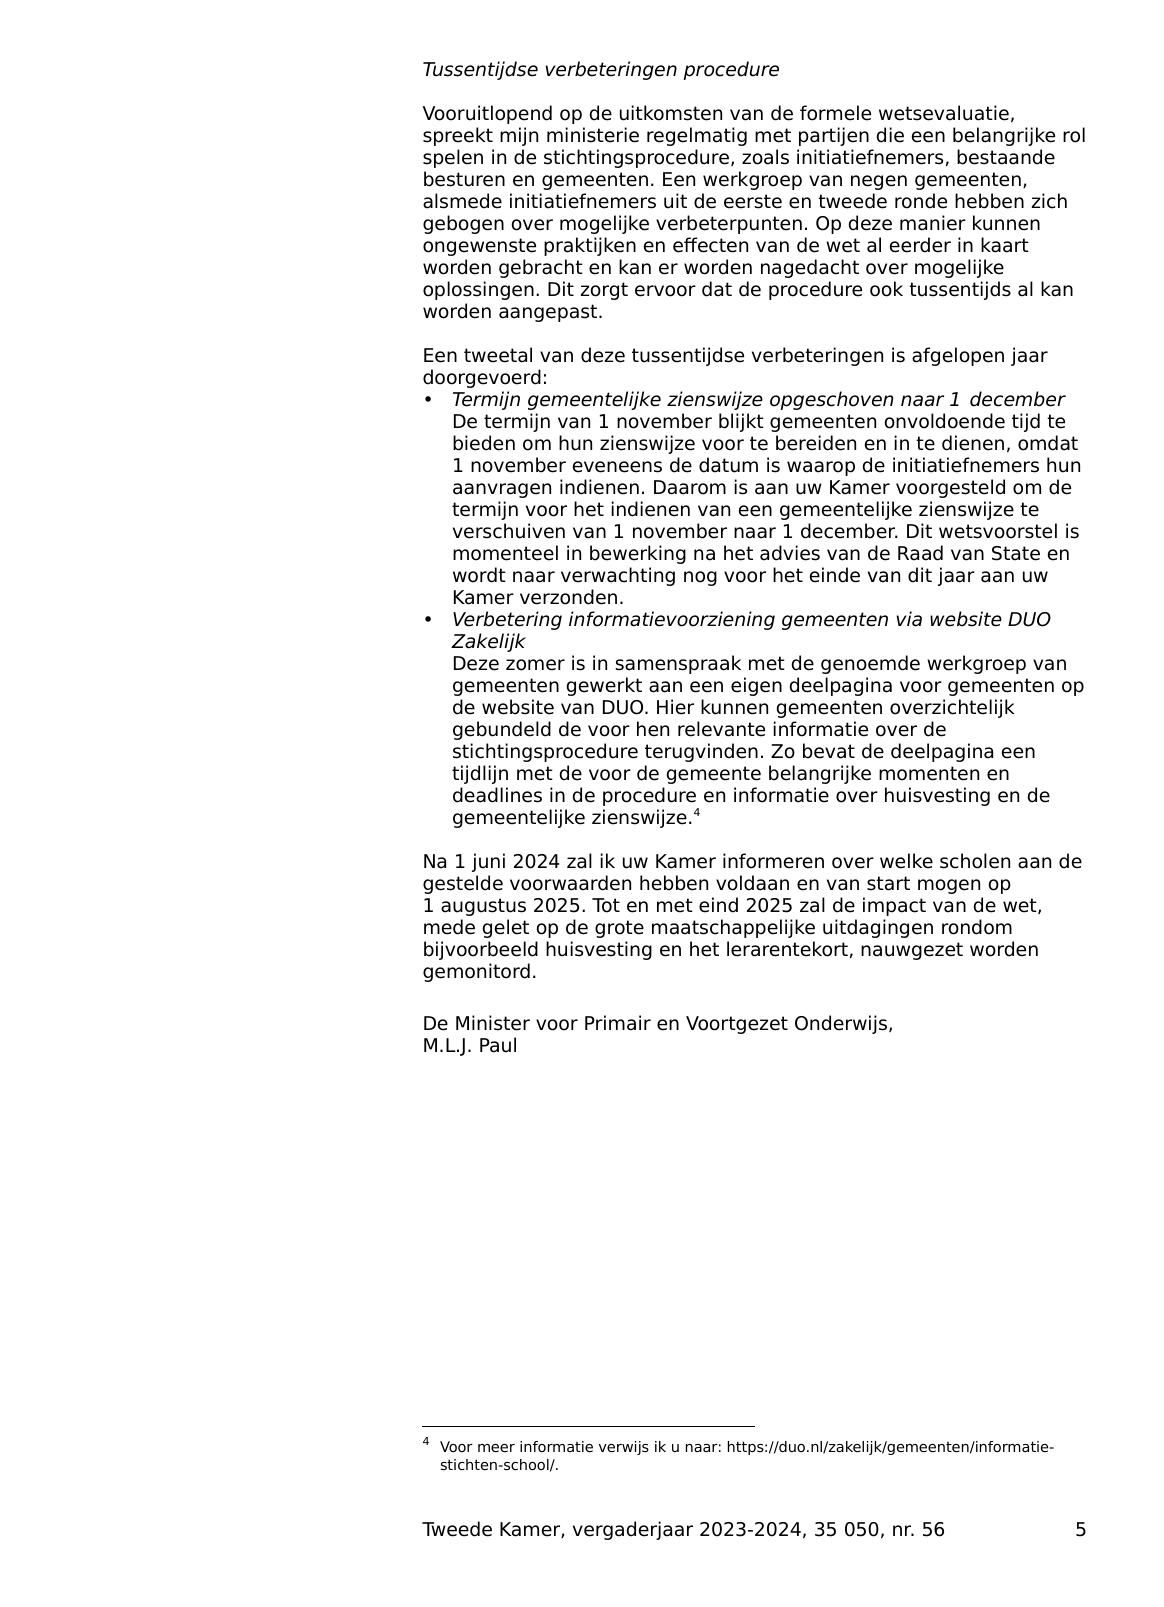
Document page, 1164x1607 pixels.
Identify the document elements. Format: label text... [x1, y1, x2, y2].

text Vooruitlopend op de uitkomsten van de formele wetsevaluatie, spreekt mijn ministerie regelmatig met partijen die een belangrijke rol spelen in de stichtingsprocedure, zoals initiatiefnemers, bestaande besturen en gemeenten. Een werkgroep van negen gemeenten, alsmede initiatiefnemers uit de eerste en tweede ronde hebben zich gebogen over mogelijke verbeterpunten. Op deze manier kunnen ongewenste praktijken en effecten van de wet al eerder in kaart worden gebracht en kan er worden nagedacht over mogelijke oplossingen. Dit zorgt ervoor dat de procedure ook tussentijds al kan worden aangepast. [422, 103, 1087, 323]
subtitle Tussentijdse verbeteringen procedure [422, 59, 1087, 81]
text Deze zomer is in samenspraak met de genoemde werkgroep van gemeenten gewerkt aan een eigen deelpagina voor gemeenten op de website van DUO. Hier kunnen gemeenten overzichtelijk gebundeld de voor hen relevante informatie over de stichtingsprocedure terugvinden. Zo bevat de deelpagina een tijdlijn met de voor de gemeente belangrijke momenten en deadlines in de procedure en informatie over huisvesting en de gemeentelijke zienswijze. [452, 653, 1087, 829]
text • Verbetering informatievoorziening gemeenten via website DUO Zakelijk [422, 609, 1087, 653]
text De termijn van 1 november blijkt gemeenten onvoldoende tijd te bieden om hun zienswijze voor te bereiden en in te dienen, omdat 1 november eveneens de datum is waarop de initiatiefnemers hun aanvragen indienen. Daarom is aan uw Kamer voorgesteld om de termijn voor het indienen van een gemeentelijke zienswijze te verschuiven van 1 november naar 1 december. Dit wetsvoorstel is momenteel in bewerking na het advies van de Raad van State en wordt naar verwachting nog voor het einde van dit jaar aan uw Kamer verzonden. [452, 411, 1087, 609]
text Een tweetal van deze tussentijdse verbeteringen is afgelopen jaar doorgevoerd: [422, 345, 1087, 389]
text Voor meer informatie verwijs ik u naar: https://duo.nl/zakelijk/gemeenten/informatie-stichten-school/. [422, 1435, 1087, 1474]
text De Minister voor Primair en Voortgezet Onderwijs, M.L.J. Paul [422, 1013, 1087, 1057]
text • Termijn gemeentelijke zienswijze opgeschoven naar 1 december [422, 389, 1087, 411]
text Na 1 juni 2024 zal ik uw Kamer informeren over welke scholen aan de gestelde voorwaarden hebben voldaan en van start mogen op 1 augustus 2025. Tot en met eind 2025 zal de impact van de wet, mede gelet op de grote maatschappelijke uitdagingen rondom bijvoorbeeld huisvesting en het lerarentekort, nauwgezet worden gemonitord. [422, 851, 1087, 983]
